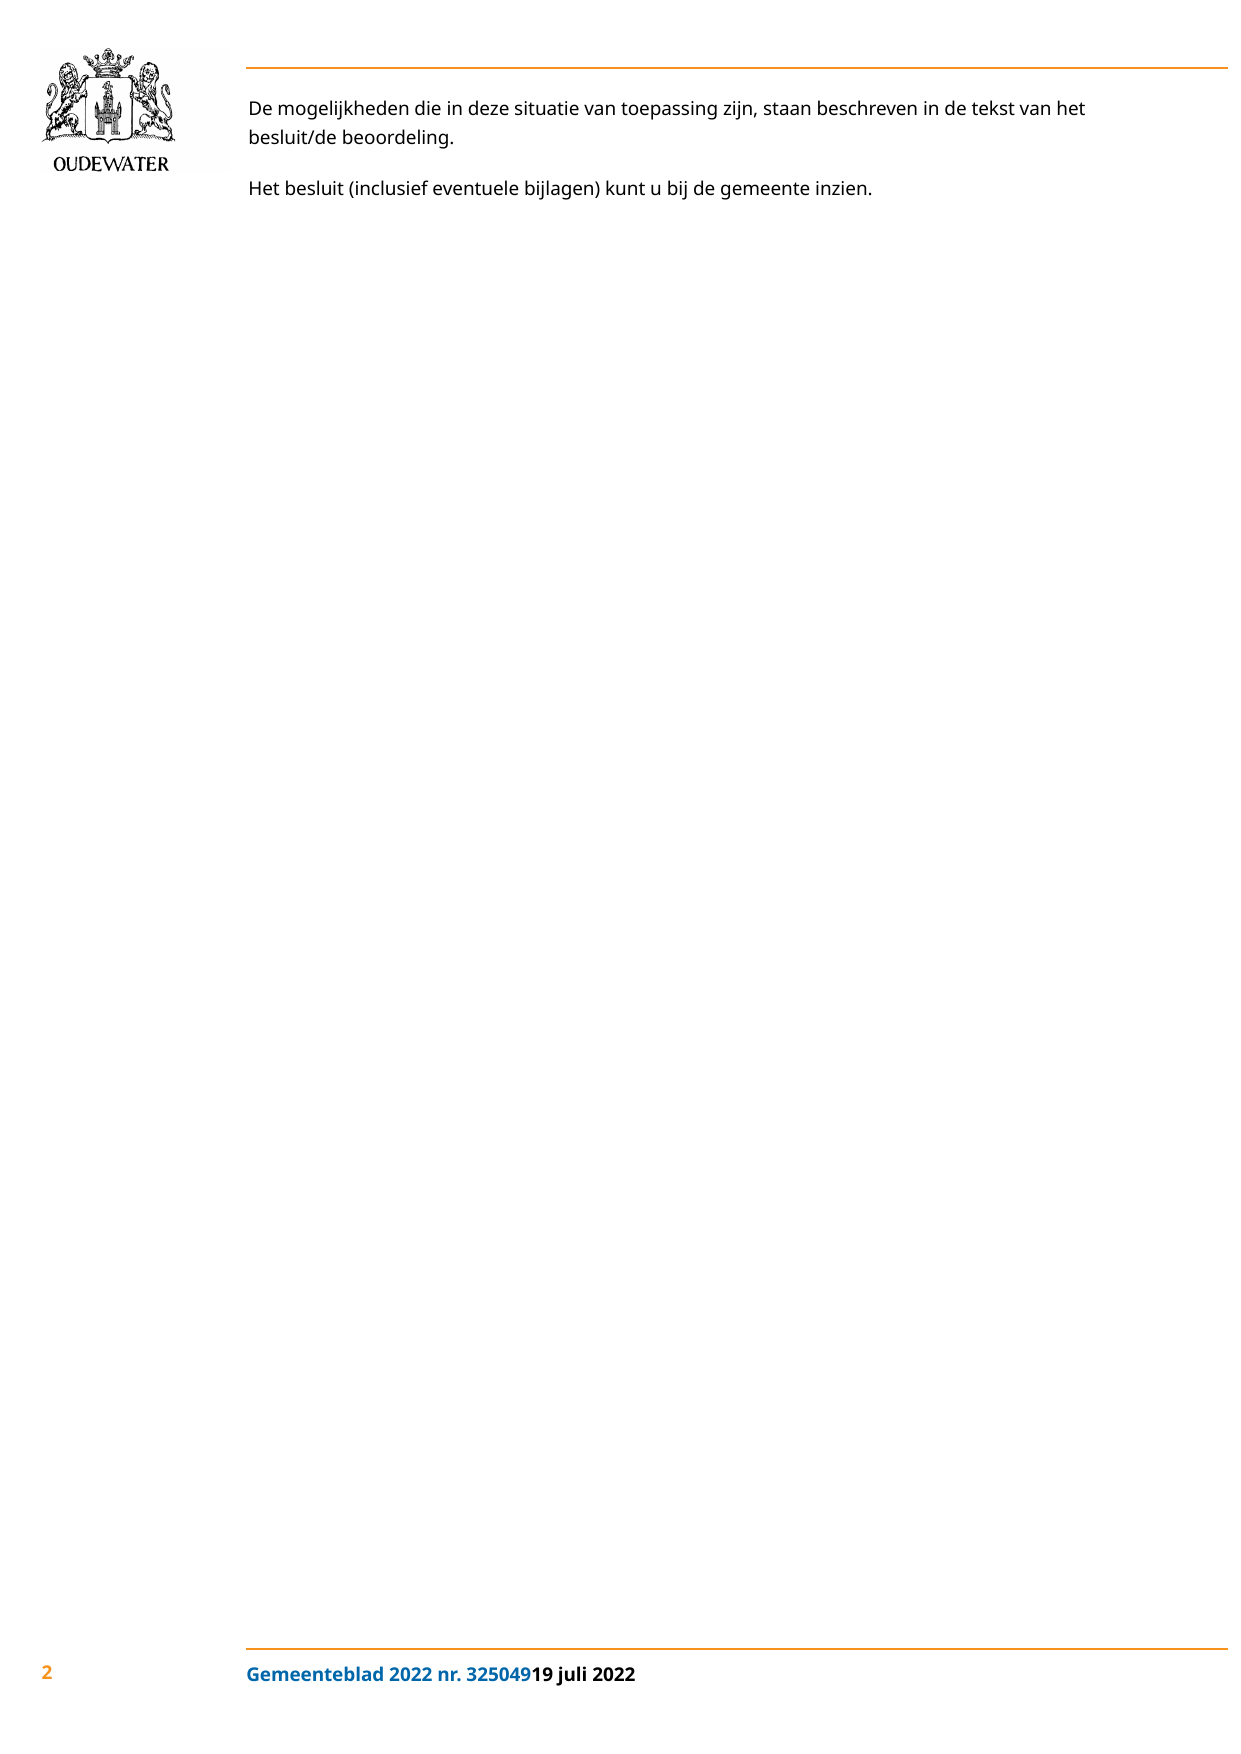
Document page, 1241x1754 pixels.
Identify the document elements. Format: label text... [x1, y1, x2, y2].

text Het besluit (inclusief eventuele bijlagen) kunt u bij de gemeente inzien. [248, 175, 1152, 201]
text De mogelijkheden die in deze situatie van toepassing zijn, staan beschreven in de tekst van het besluit/de beoordeling. [248, 95, 1152, 150]
picture [41, 47, 231, 172]
